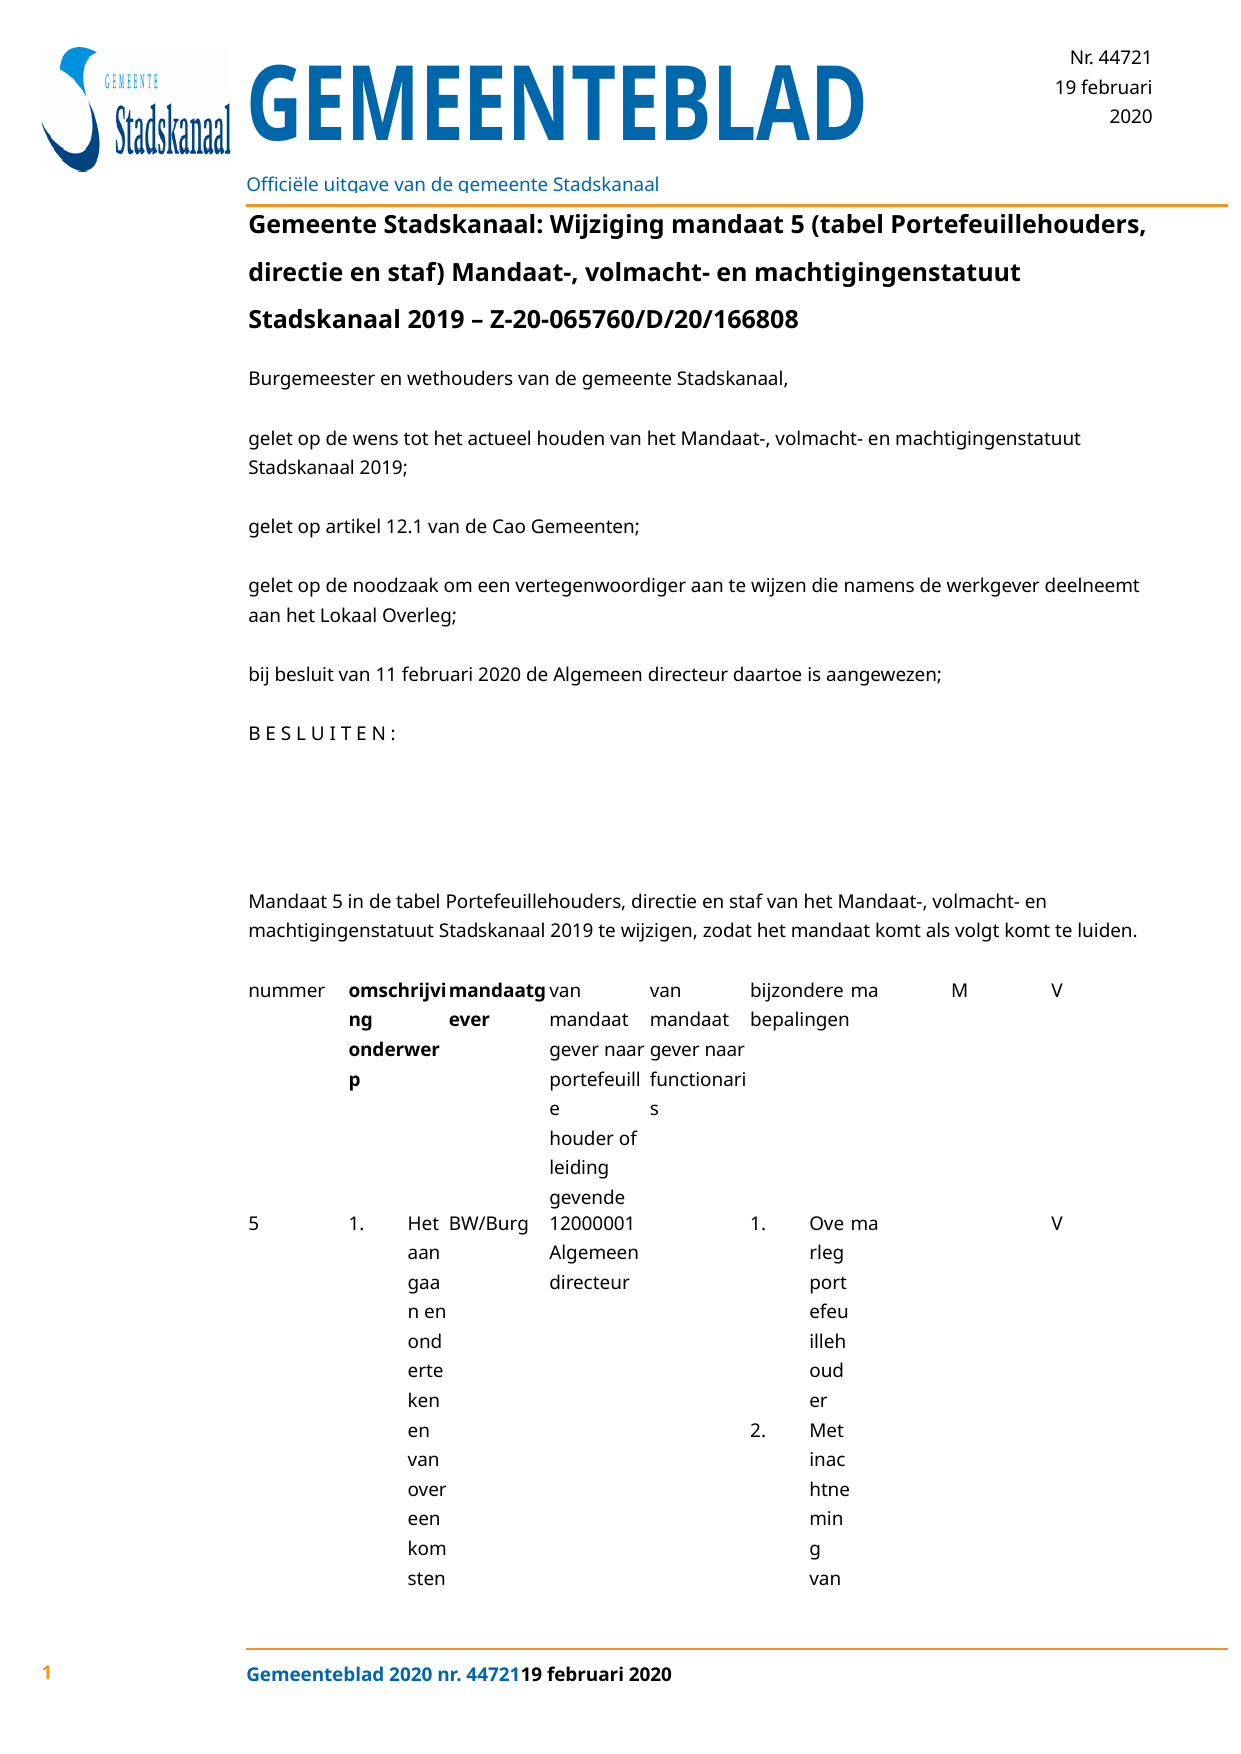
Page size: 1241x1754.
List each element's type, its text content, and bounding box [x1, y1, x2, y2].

table_cell V [1051, 1210, 1152, 1591]
picture [41, 47, 231, 172]
table_cell 5 [248, 1210, 348, 1591]
table_header van mandaat gever naar functionaris [650, 977, 750, 1210]
text bij besluit van 11 februari 2020 de Algemeen directeur daartoe is aangewezen; [248, 661, 1152, 687]
text B E S L U I T E N : [248, 721, 1152, 746]
table_cell ma [850, 1210, 951, 1591]
table_cell 12000001 Algemeen directeur [549, 1210, 649, 1591]
table_cell Het aangaan en ondertekenen van overeenkomsten [348, 1210, 449, 1591]
table_header ma [850, 977, 951, 1210]
table_cell BW/Burg [449, 1210, 549, 1591]
text gelet op artikel 12.1 van de Cao Gemeenten; [248, 513, 1152, 539]
table_header nummer [248, 977, 348, 1210]
text Mandaat 5 in de tabel Portefeuillehouders, directie en staf van het Mandaat-, volmacht- en machtigingenstatuut Stadskanaal 2019 te wijzigen, zodat het mandaat komt als volgt komt te luiden. [248, 888, 1152, 943]
table_header bijzondere bepalingen [750, 977, 850, 1210]
text Burgemeester en wethouders van de gemeente Stadskanaal, [248, 366, 1152, 391]
table_cell [650, 1210, 750, 1591]
table_header omschrijving onderwerp [348, 977, 449, 1210]
table_header mandaatgever [449, 977, 549, 1210]
table_header van mandaat gever naar portefeuille houder of leiding gevende [549, 977, 649, 1210]
text gelet op de noodzaak om een vertegenwoordiger aan te wijzen die namens de werkgever deelneemt aan het Lokaal Overleg; [248, 573, 1152, 628]
table_header M [951, 977, 1051, 1210]
table_cell Overleg portefeuillehouder Met inachtneming van [750, 1210, 850, 1591]
text Gemeente Stadskanaal: Wijziging mandaat 5 (tabel Portefeuillehouders, directie en staf) Mandaat-, volmacht- en machtigingenstatuut Stadskanaal 2019 – Z-20-065760/D/20/166808 [248, 207, 1152, 336]
table_header V [1051, 977, 1152, 1210]
text gelet op de wens tot het actueel houden van het Mandaat-, volmacht- en machtigingenstatuut Stadskanaal 2019; [248, 425, 1152, 480]
table_cell [951, 1210, 1051, 1591]
